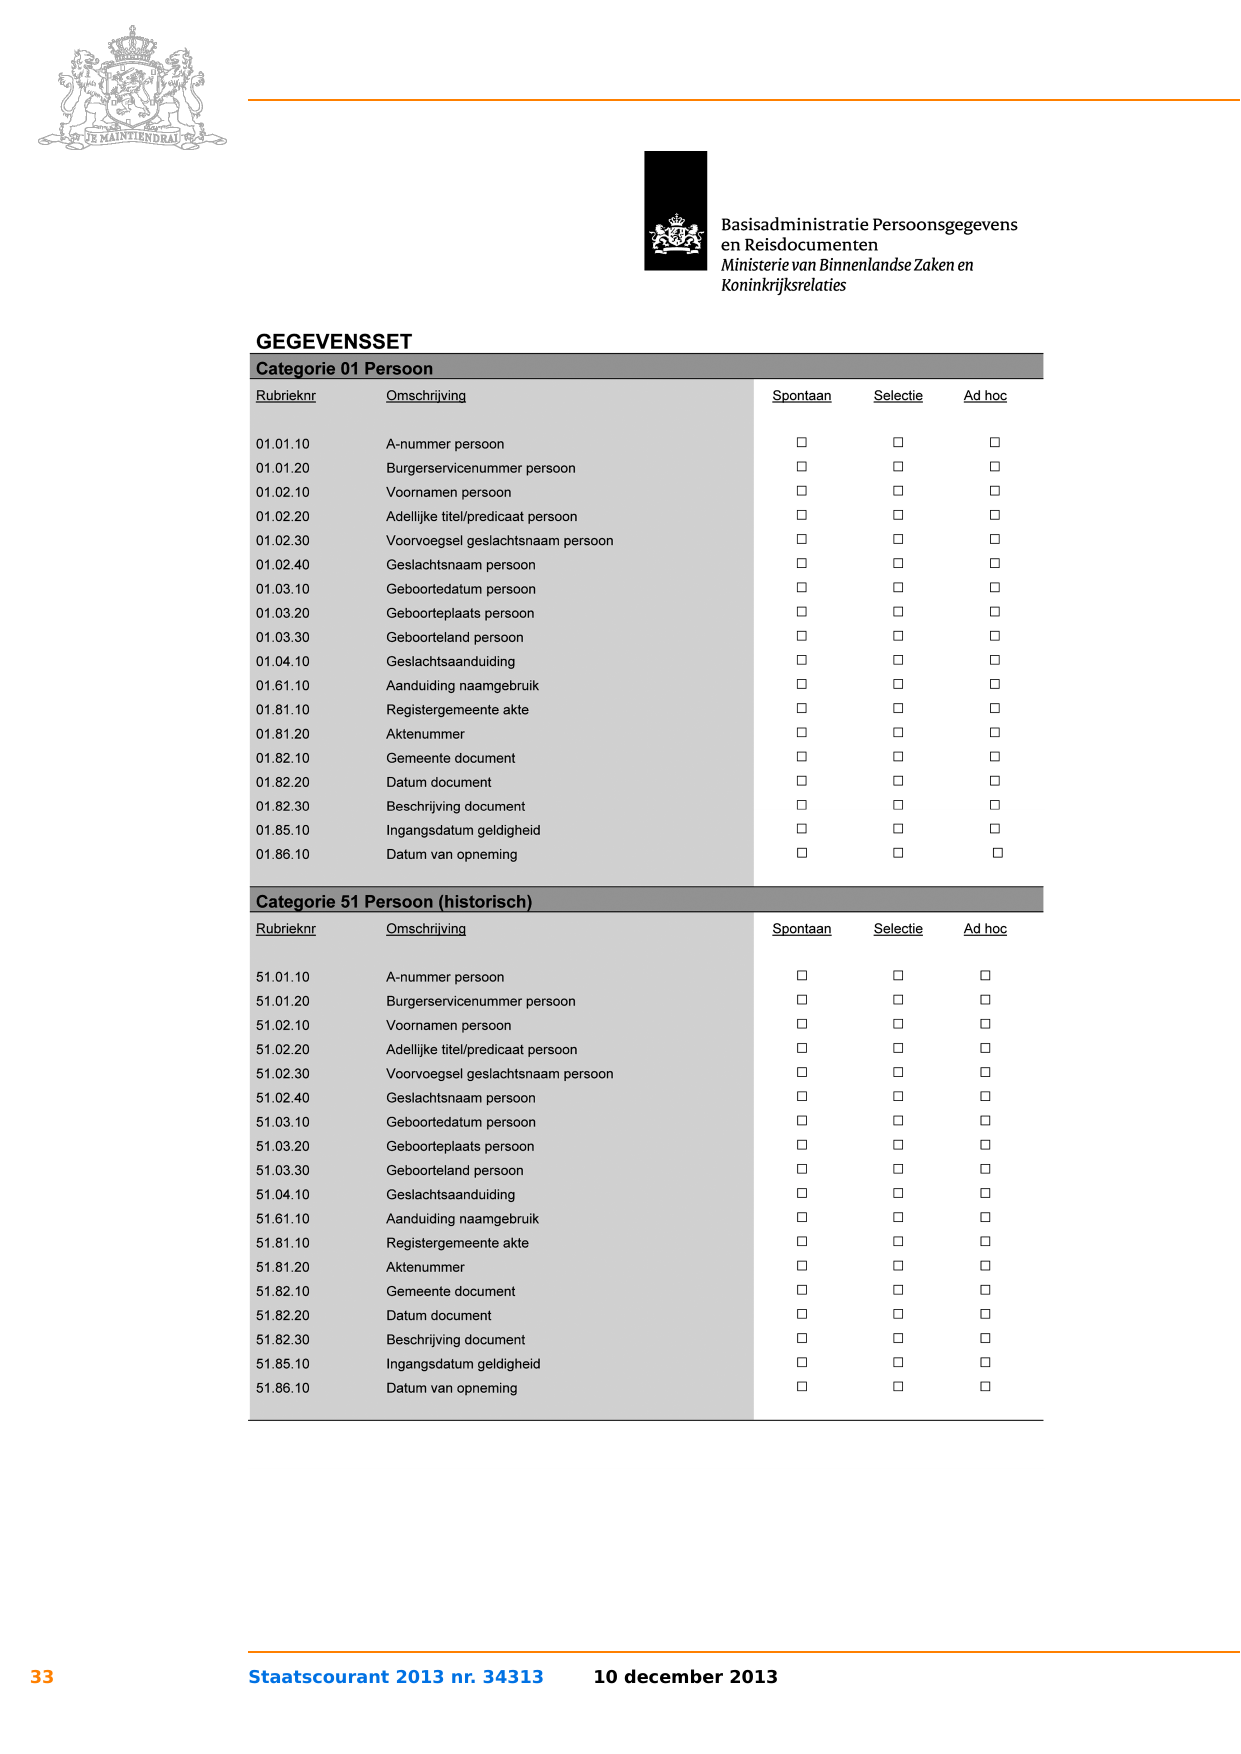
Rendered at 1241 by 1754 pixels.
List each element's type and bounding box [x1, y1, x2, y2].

picture [38, 25, 227, 150]
picture [248, 151, 1046, 1469]
